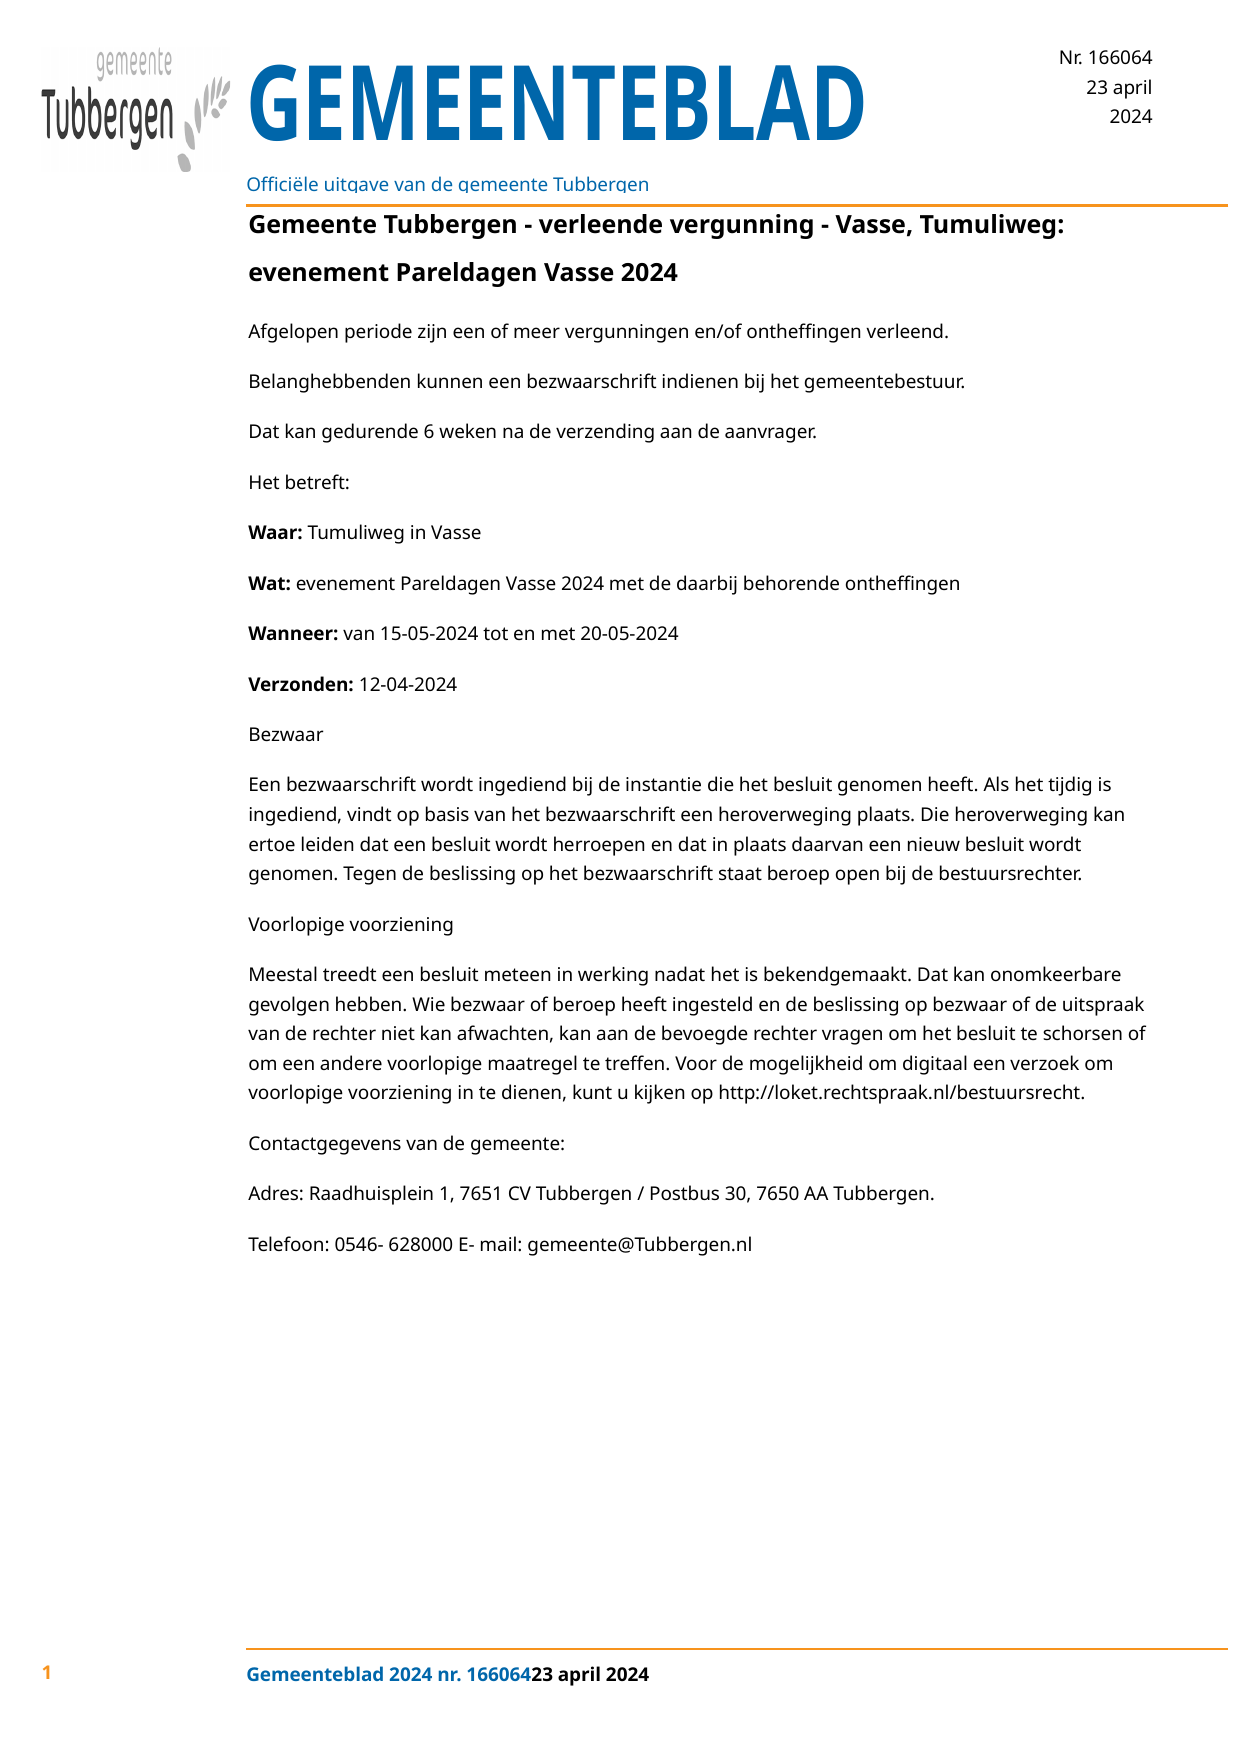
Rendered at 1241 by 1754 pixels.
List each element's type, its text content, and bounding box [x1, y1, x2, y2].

text Adres: Raadhuisplein 1, 7651 CV Tubbergen / Postbus 30, 7650 AA Tubbergen. [248, 1180, 1152, 1206]
text Contactgegevens van de gemeente: [248, 1130, 1152, 1156]
text Het betreft: [248, 469, 1152, 495]
text Voorlopige voorziening [248, 911, 1152, 937]
text Belanghebbenden kunnen een bezwaarschrift indienen bij het gemeentebestuur. [248, 368, 1152, 394]
picture [41, 47, 231, 172]
text Waar: Tumuliweg in Vasse [248, 519, 1152, 545]
text Wat: evenement Pareldagen Vasse 2024 met de daarbij behorende ontheffingen [248, 570, 1152, 596]
text Dat kan gedurende 6 weken na de verzending aan de aanvrager. [248, 419, 1152, 444]
text Telefoon: 0546- 628000 E- mail: gemeente@Tubbergen.nl [248, 1231, 1152, 1257]
text Afgelopen periode zijn een of meer vergunningen en/of ontheffingen verleend. [248, 318, 1152, 344]
text Een bezwaarschrift wordt ingediend bij de instantie die het besluit genomen heeft. Als het tijdig is ingediend, vindt op basis van het bezwaarschrift een heroverweging plaats. Die heroverweging kan ertoe leiden dat een besluit wordt herroepen en dat in plaats daarvan een nieuw besluit wordt genomen. Tegen de beslissing op het bezwaarschrift staat beroep open bij de bestuursrechter. [248, 772, 1152, 886]
text Bezwaar [248, 721, 1152, 747]
text Gemeente Tubbergen - verleende vergunning - Vasse, Tumuliweg: evenement Pareldagen Vasse 2024 [248, 207, 1152, 288]
text Verzonden: 12-04-2024 [248, 671, 1152, 697]
text Wanneer: van 15-05-2024 tot en met 20-05-2024 [248, 620, 1152, 646]
text Meestal treedt een besluit meteen in werking nadat het is bekendgemaakt. Dat kan onomkeerbare gevolgen hebben. Wie bezwaar of beroep heeft ingesteld en de beslissing op bezwaar of de uitspraak van de rechter niet kan afwachten, kan aan de bevoegde rechter vragen om het besluit te schorsen of om een andere voorlopige maatregel te treffen. Voor de mogelijkheid om digitaal een verzoek om voorlopige voorziening in te dienen, kunt u kijken op http://loket.rechtspraak.nl/bestuursrecht. [248, 961, 1152, 1105]
